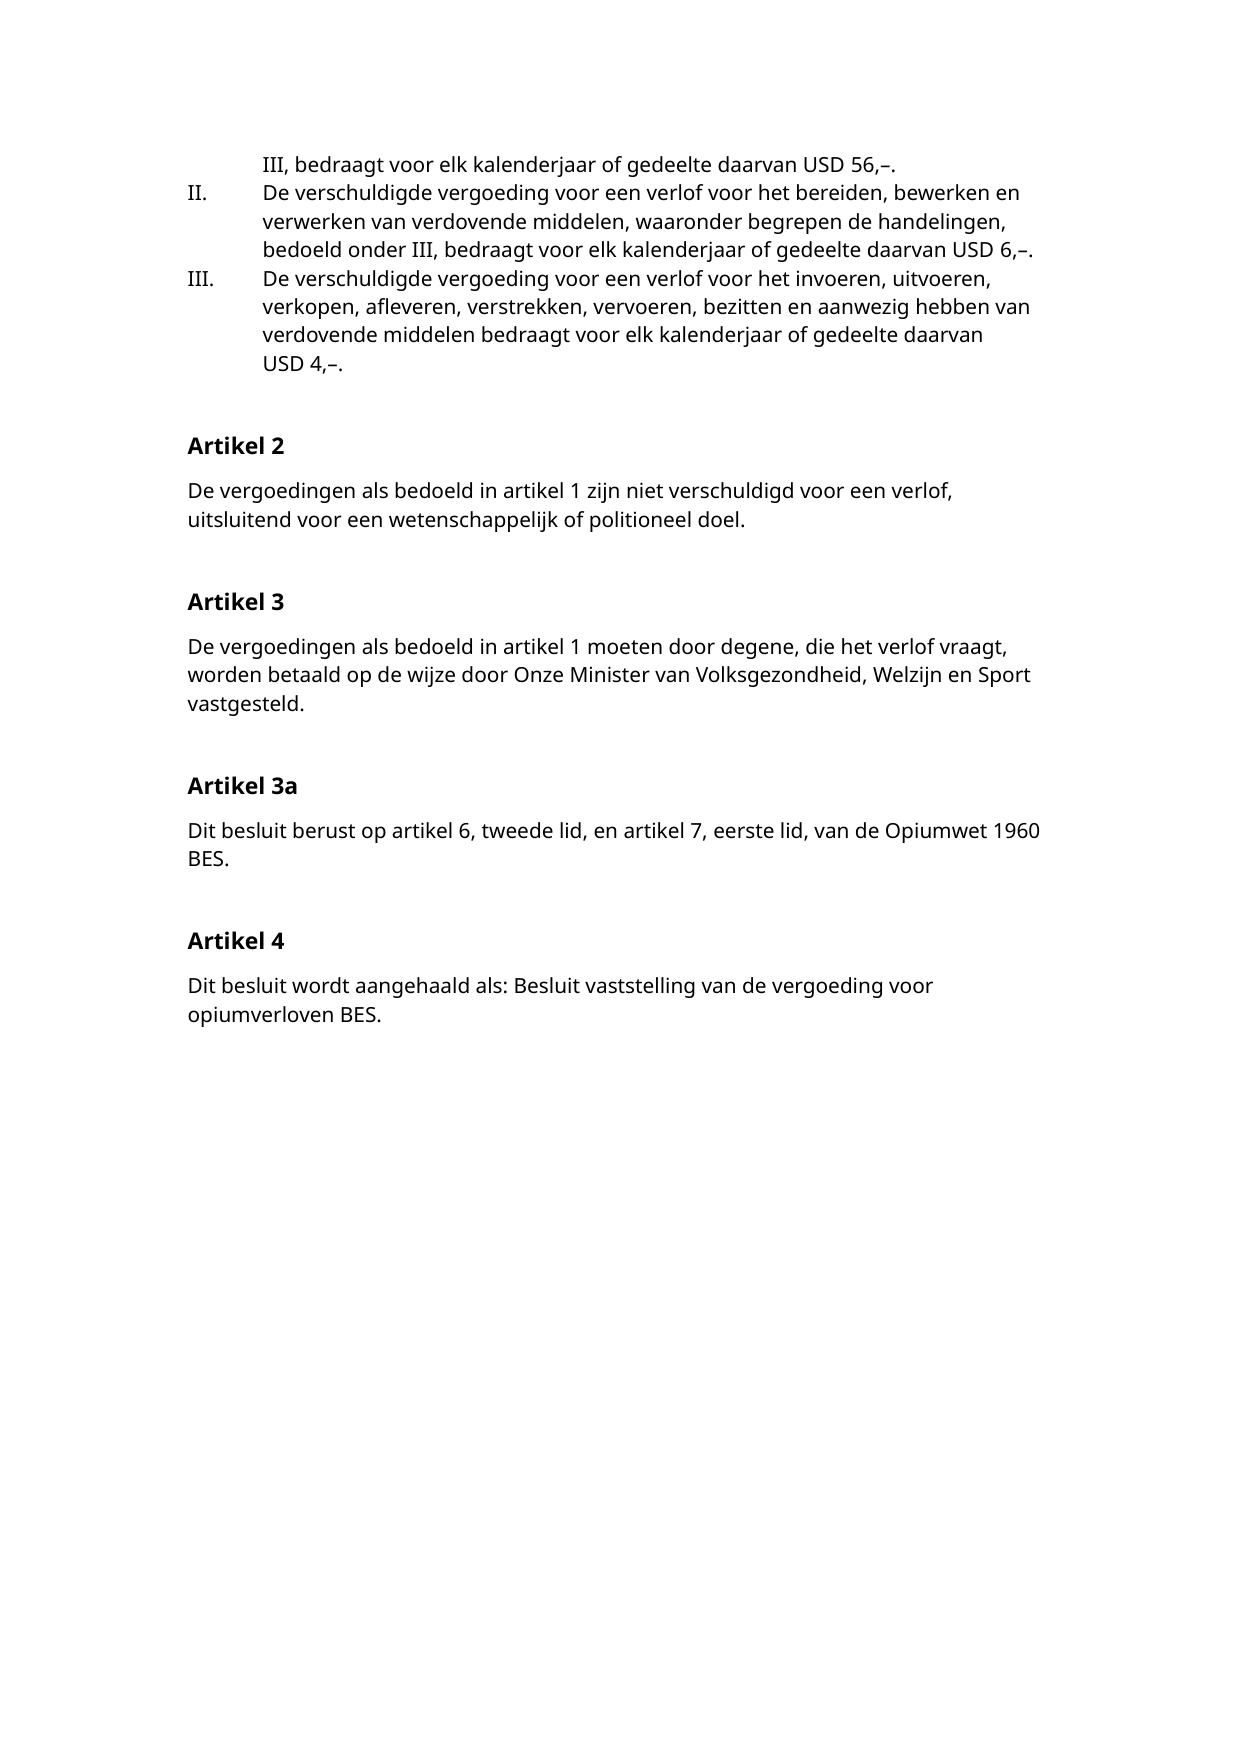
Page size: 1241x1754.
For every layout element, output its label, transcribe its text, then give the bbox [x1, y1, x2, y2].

subtitle Artikel 3a [187, 770, 1053, 801]
text Dit besluit wordt aangehaald als: Besluit vaststelling van de vergoeding voor opiumverloven BES. [187, 972, 1053, 1028]
list De verschuldigde vergoeding voor een verlof voor het invoeren, uitvoeren, verkopen, afleveren, verstrekken, vervoeren, bezitten en aanwezig hebben van verdovende middelen bedraagt voor elk kalenderjaar of gedeelte daarvan USD 4,–. [187, 264, 1053, 377]
subtitle Artikel 3 [187, 586, 1053, 617]
subtitle Artikel 2 [187, 430, 1053, 461]
subtitle Artikel 4 [187, 925, 1053, 957]
text Dit besluit berust op artikel 6, tweede lid, en artikel 7, eerste lid, van de Opiumwet 1960 BES. [187, 816, 1053, 873]
text De vergoedingen als bedoeld in artikel 1 moeten door degene, die het verlof vraagt, worden betaald op de wijze door Onze Minister van Volksgezondheid, Welzijn en Sport vastgesteld. [187, 632, 1053, 717]
text De vergoedingen als bedoeld in artikel 1 zijn niet verschuldigd voor een verlof, uitsluitend voor een wetenschappelijk of politioneel doel. [187, 476, 1053, 533]
list De verschuldigde vergoeding voor een verlof voor het bereiden, bewerken en verwerken van verdovende middelen, waaronder begrepen de handelingen, bedoeld onder III, bedraagt voor elk kalenderjaar of gedeelte daarvan USD 6,–. [187, 178, 1053, 264]
list III, bedraagt voor elk kalenderjaar of gedeelte daarvan USD 56,–. [187, 150, 1053, 178]
